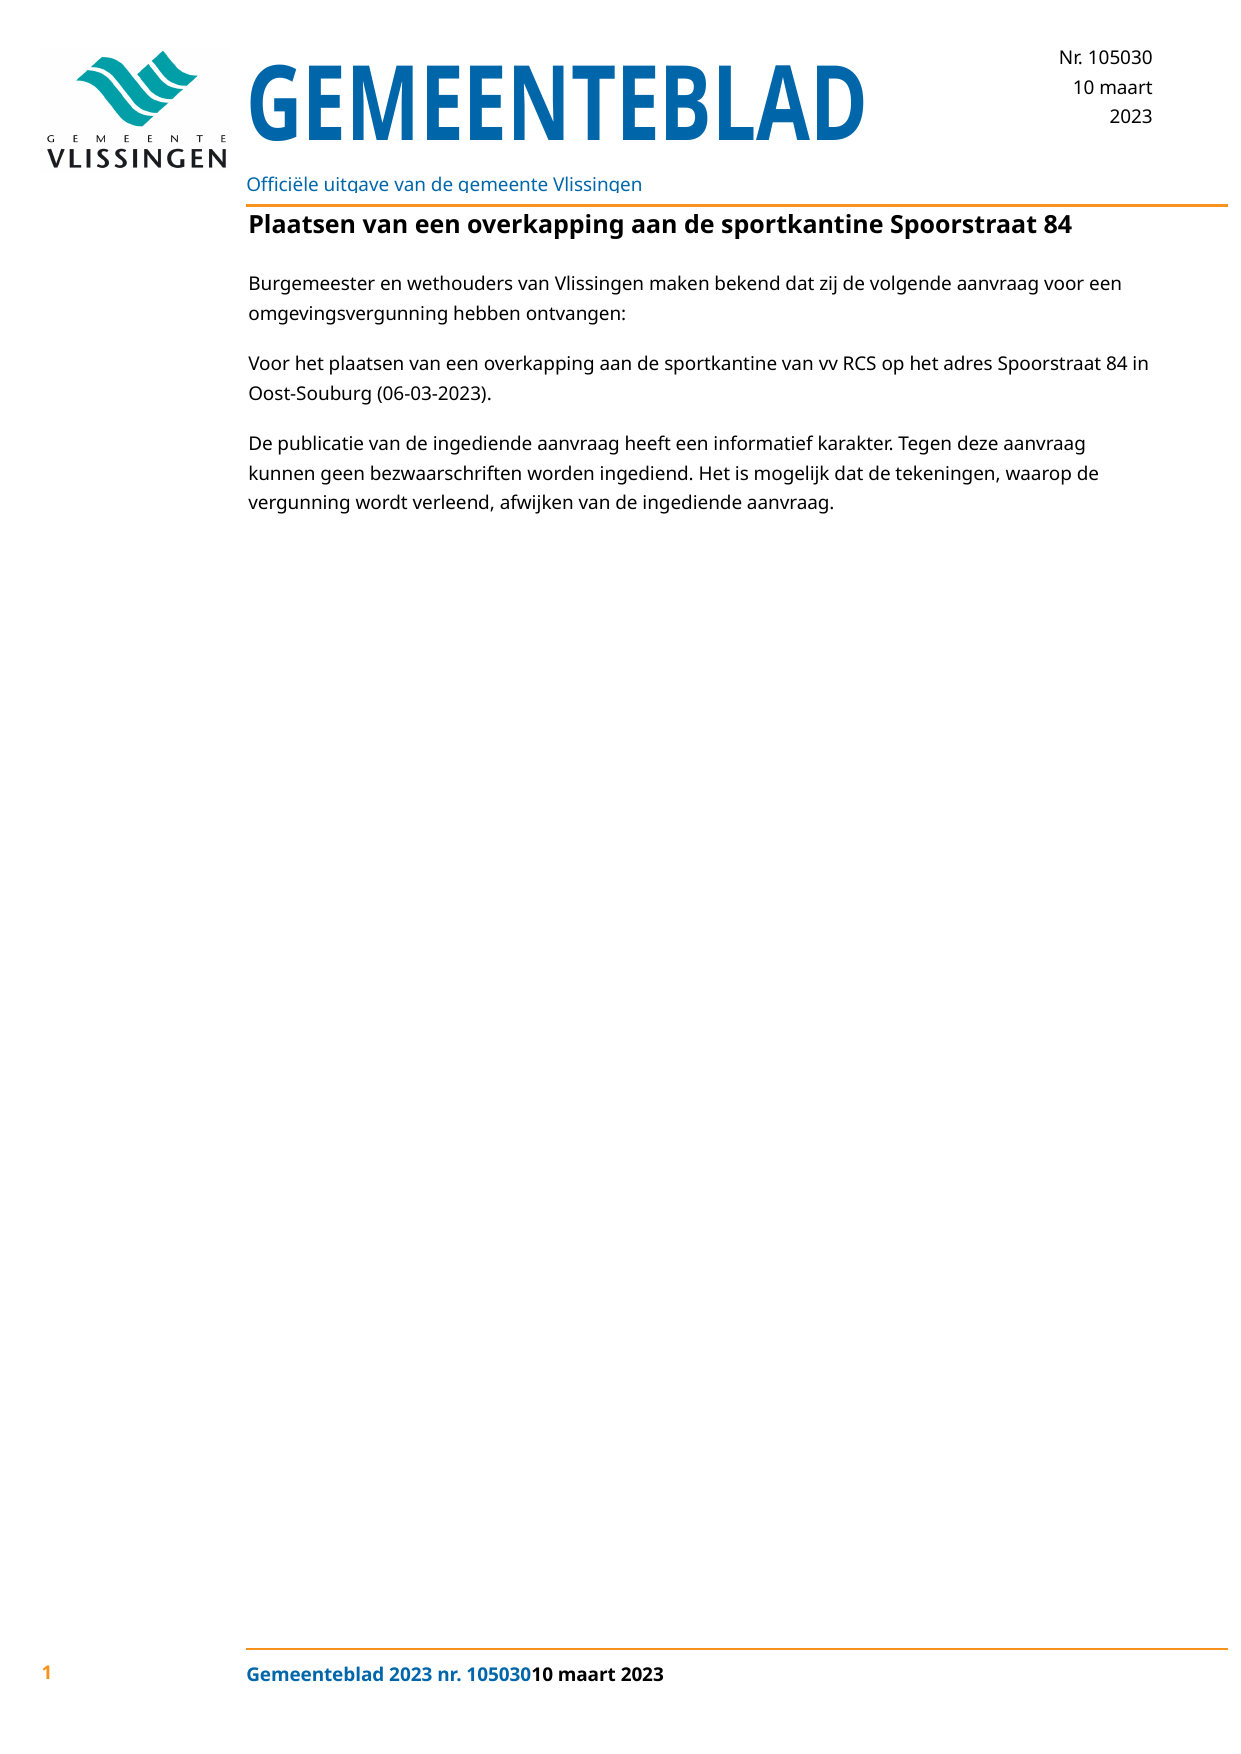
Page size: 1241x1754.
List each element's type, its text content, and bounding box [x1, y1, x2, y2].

text Plaatsen van een overkapping aan de sportkantine Spoorstraat 84 [248, 207, 1152, 241]
text Burgemeester en wethouders van Vlissingen maken bekend dat zij de volgende aanvraag voor een omgevingsvergunning hebben ontvangen: [248, 270, 1152, 326]
text De publicatie van de ingediende aanvraag heeft een informatief karakter. Tegen deze aanvraag kunnen geen bezwaarschriften worden ingediend. Het is mogelijk dat de tekeningen, waarop de vergunning wordt verleend, afwijken van de ingediende aanvraag. [248, 430, 1152, 515]
text Voor het plaatsen van een overkapping aan de sportkantine van vv RCS op het adres Spoorstraat 84 in Oost-Souburg (06-03-2023). [248, 350, 1152, 406]
picture [41, 47, 231, 172]
